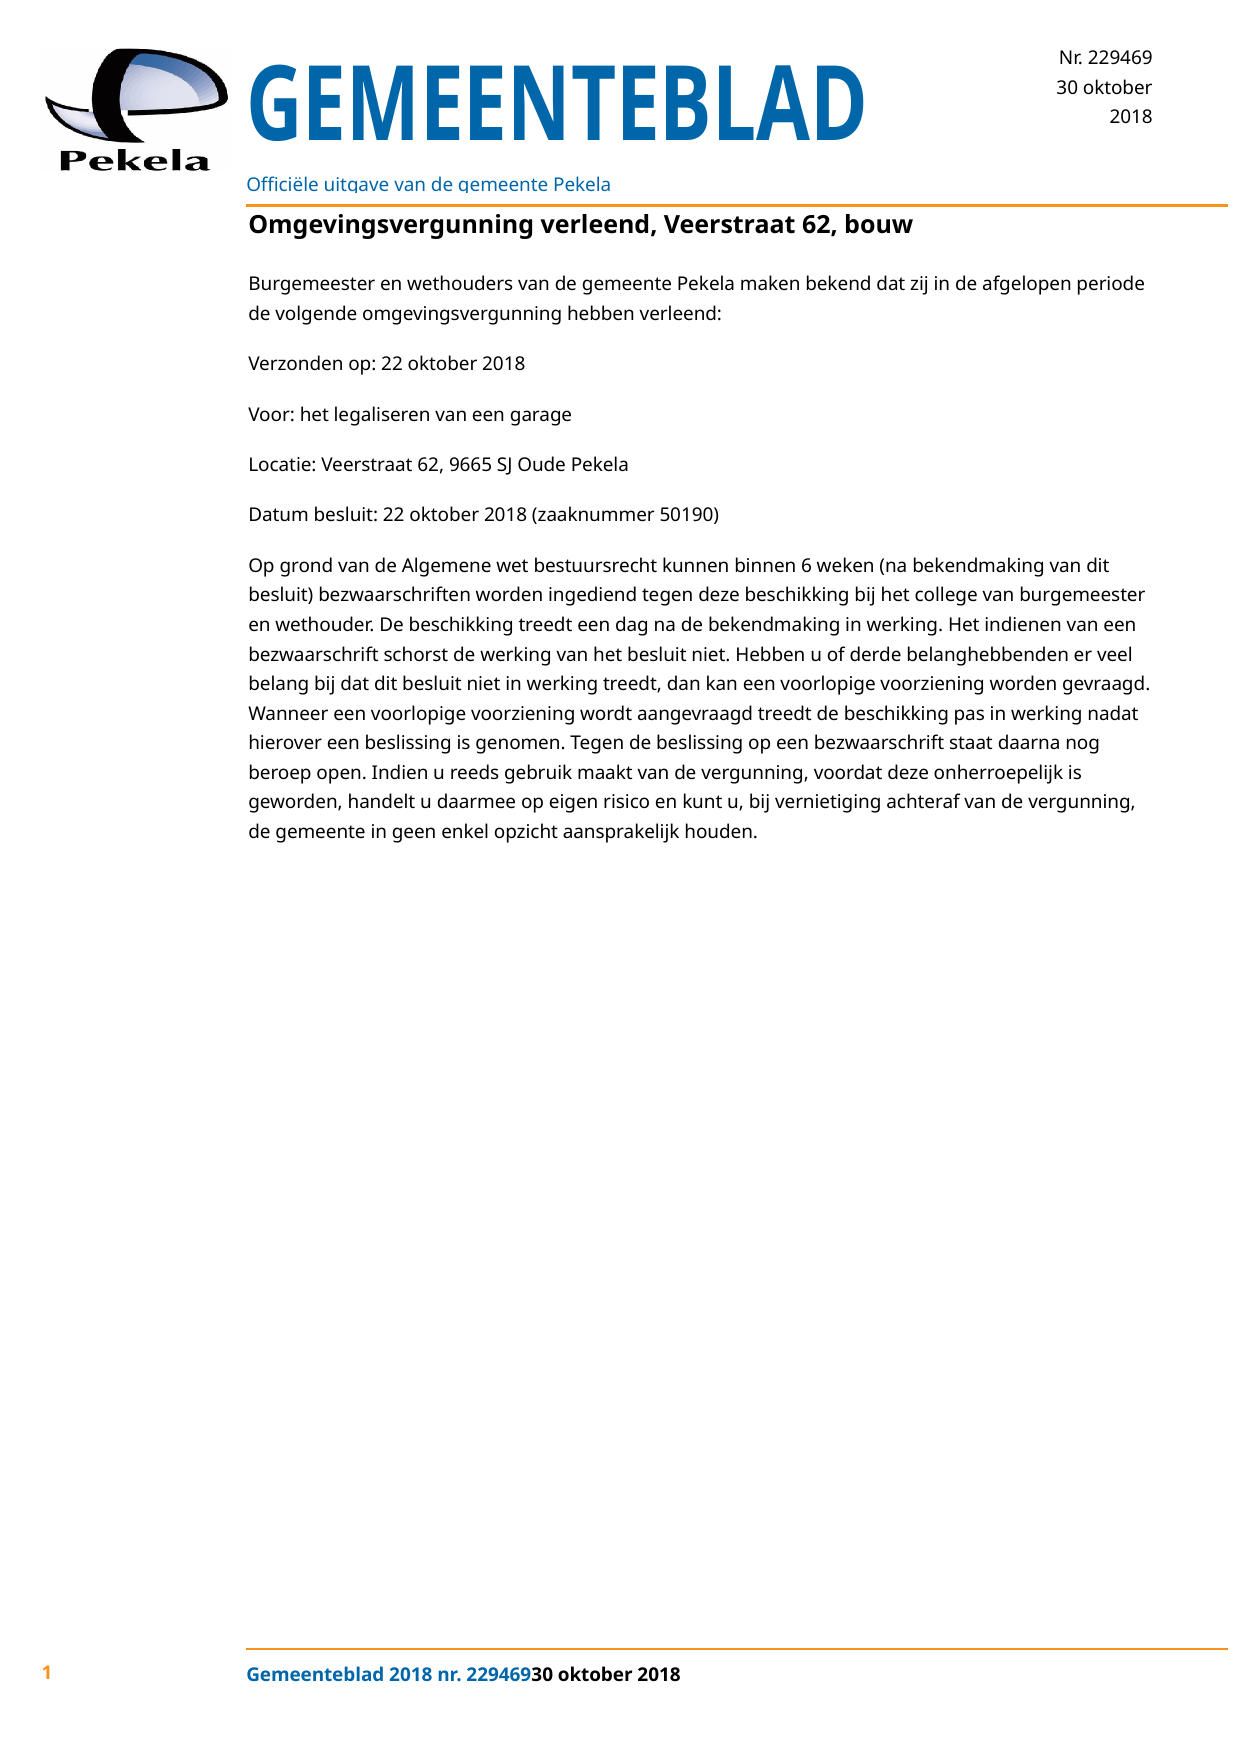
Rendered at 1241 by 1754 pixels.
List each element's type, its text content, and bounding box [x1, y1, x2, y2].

picture [41, 47, 231, 172]
text Omgevingsvergunning verleend, Veerstraat 62, bouw [248, 207, 1152, 241]
text Datum besluit: 22 oktober 2018 (zaaknummer 50190) [248, 502, 1152, 527]
text Verzonden op: 22 oktober 2018 [248, 350, 1152, 376]
text Locatie: Veerstraat 62, 9665 SJ Oude Pekela [248, 451, 1152, 477]
text Burgemeester en wethouders van de gemeente Pekela maken bekend dat zij in de afgelopen periode de volgende omgevingsvergunning hebben verleend: [248, 270, 1152, 326]
text Voor: het legaliseren van een garage [248, 401, 1152, 426]
text Op grond van de Algemene wet bestuursrecht kunnen binnen 6 weken (na bekendmaking van dit besluit) bezwaarschriften worden ingediend tegen deze beschikking bij het college van burgemeester en wethouder. De beschikking treedt een dag na de bekendmaking in werking. Het indienen van een bezwaarschrift schorst de werking van het besluit niet. Hebben u of derde belanghebbenden er veel belang bij dat dit besluit niet in werking treedt, dan kan een voorlopige voorziening worden gevraagd. Wanneer een voorlopige voorziening wordt aangevraagd treedt de beschikking pas in werking nadat hierover een beslissing is genomen. Tegen de beslissing op een bezwaarschrift staat daarna nog beroep open. Indien u reeds gebruik maakt van de vergunning, voordat deze onherroepelijk is geworden, handelt u daarmee op eigen risico en kunt u, bij vernietiging achteraf van de vergunning, de gemeente in geen enkel opzicht aansprakelijk houden. [248, 552, 1152, 844]
